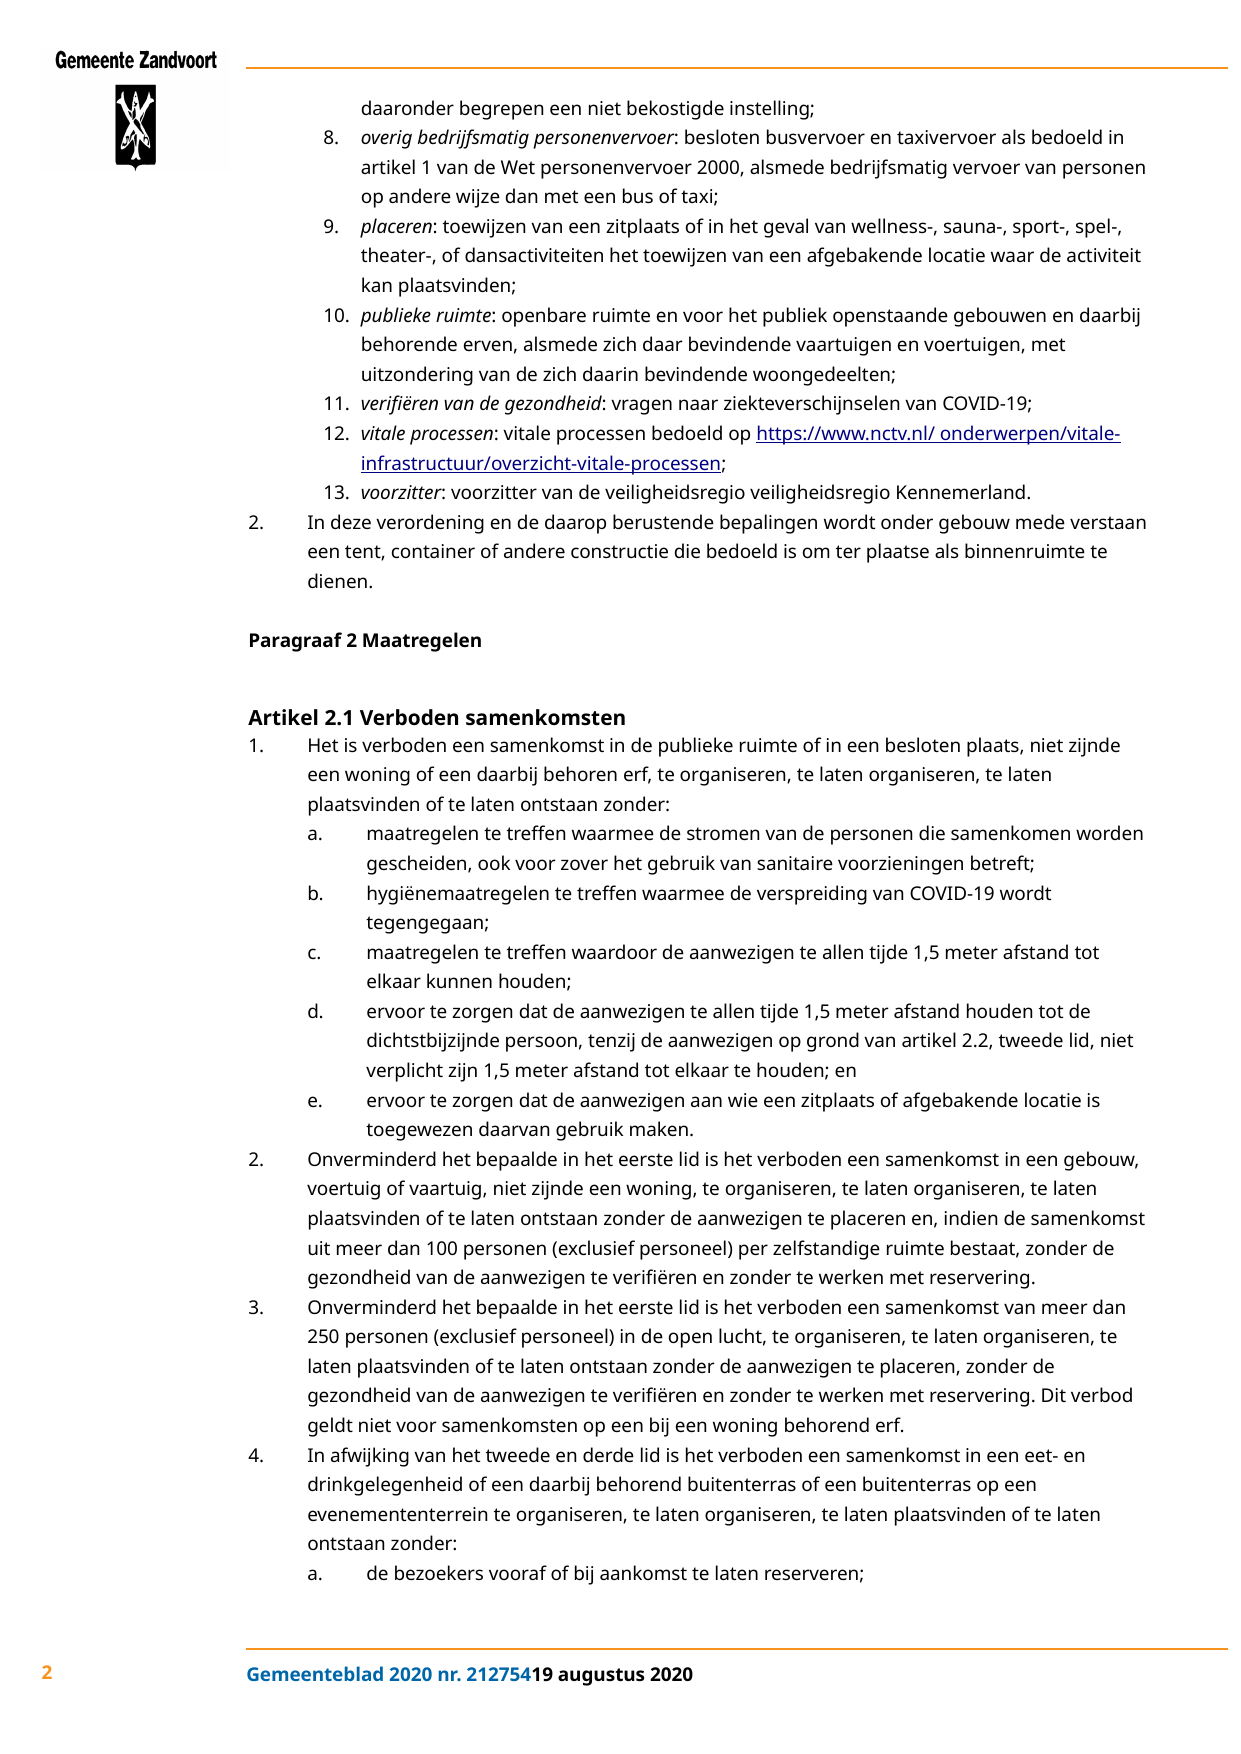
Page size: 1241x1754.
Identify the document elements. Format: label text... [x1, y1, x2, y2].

list In deze verordening en de daarop berustende bepalingen wordt onder gebouw mede verstaan een tent, container of andere constructie die bedoeld is om ter plaatse als binnenruimte te dienen. [248, 509, 1152, 594]
list placeren: toewijzen van een zitplaats of in het geval van wellness-, sauna-, sport-, spel-, theater-, of dansactiviteiten het toewijzen van een afgebakende locatie waar de activiteit kan plaatsvinden; [323, 213, 1152, 298]
list publieke ruimte: openbare ruimte en voor het publiek openstaande gebouwen en daarbij behorende erven, alsmede zich daar bevindende vaartuigen en voertuigen, met uitzondering van de zich daarin bevindende woongedeelten; [323, 302, 1152, 387]
list ervoor te zorgen dat de aanwezigen aan wie een zitplaats of afgebakende locatie is toegewezen daarvan gebruik maken. [307, 1087, 1152, 1142]
list hygiënemaatregelen te treffen waarmee de verspreiding van COVID-19 wordt tegengegaan; [307, 880, 1152, 935]
list daaronder begrepen een niet bekostigde instelling; [323, 95, 1152, 121]
list In afwijking van het tweede en derde lid is het verboden een samenkomst in een eet- en drinkgelegenheid of een daarbij behorend buitenterras of een buitenterras op een evenemententerrein te organiseren, te laten organiseren, te laten plaatsvinden of te laten ontstaan zonder: [248, 1442, 1152, 1556]
list maatregelen te treffen waardoor de aanwezigen te allen tijde 1,5 meter afstand tot elkaar kunnen houden; [307, 939, 1152, 994]
list overig bedrijfsmatig personenvervoer: besloten busvervoer en taxivervoer als bedoeld in artikel 1 van de Wet personenvervoer 2000, alsmede bedrijfsmatig vervoer van personen op andere wijze dan met een bus of taxi; [323, 124, 1152, 209]
list Onverminderd het bepaalde in het eerste lid is het verboden een samenkomst van meer dan 250 personen (exclusief personeel) in de open lucht, te organiseren, te laten organiseren, te laten plaatsvinden of te laten ontstaan zonder de aanwezigen te placeren, zonder de gezondheid van de aanwezigen te verifiëren en zonder te werken met reservering. Dit verbod geldt niet voor samenkomsten op een bij een woning behorend erf. [248, 1294, 1152, 1438]
list Het is verboden een samenkomst in de publieke ruimte of in een besloten plaats, niet zijnde een woning of een daarbij behoren erf, te organiseren, te laten organiseren, te laten plaatsvinden of te laten ontstaan zonder: [248, 732, 1152, 817]
list voorzitter: voorzitter van de veiligheidsregio veiligheidsregio Kennemerland. [323, 479, 1152, 505]
list Onverminderd het bepaalde in het eerste lid is het verboden een samenkomst in een gebouw, voertuig of vaartuig, niet zijnde een woning, te organiseren, te laten organiseren, te laten plaatsvinden of te laten ontstaan zonder de aanwezigen te placeren en, indien de samenkomst uit meer dan 100 personen (exclusief personeel) per zelfstandige ruimte bestaat, zonder de gezondheid van de aanwezigen te verifiëren en zonder te werken met reservering. [248, 1146, 1152, 1290]
list vitale processen: vitale processen bedoeld op https://www.nctv.nl/ onderwerpen/vitale-infrastructuur/overzicht-vitale-processen; [323, 420, 1152, 476]
list verifiëren van de gezondheid: vragen naar ziekteverschijnselen van COVID-19; [323, 391, 1152, 416]
text Paragraaf 2 Maatregelen [248, 627, 1152, 653]
picture [41, 47, 231, 172]
list ervoor te zorgen dat de aanwezigen te allen tijde 1,5 meter afstand houden tot de dichtstbijzijnde persoon, tenzij de aanwezigen op grond van artikel 2.2, tweede lid, niet verplicht zijn 1,5 meter afstand tot elkaar te houden; en [307, 998, 1152, 1083]
text Artikel 2.1 Verboden samenkomsten [248, 703, 1152, 732]
list maatregelen te treffen waarmee de stromen van de personen die samenkomen worden gescheiden, ook voor zover het gebruik van sanitaire voorzieningen betreft; [307, 821, 1152, 876]
list de bezoekers vooraf of bij aankomst te laten reserveren; [307, 1560, 1152, 1586]
